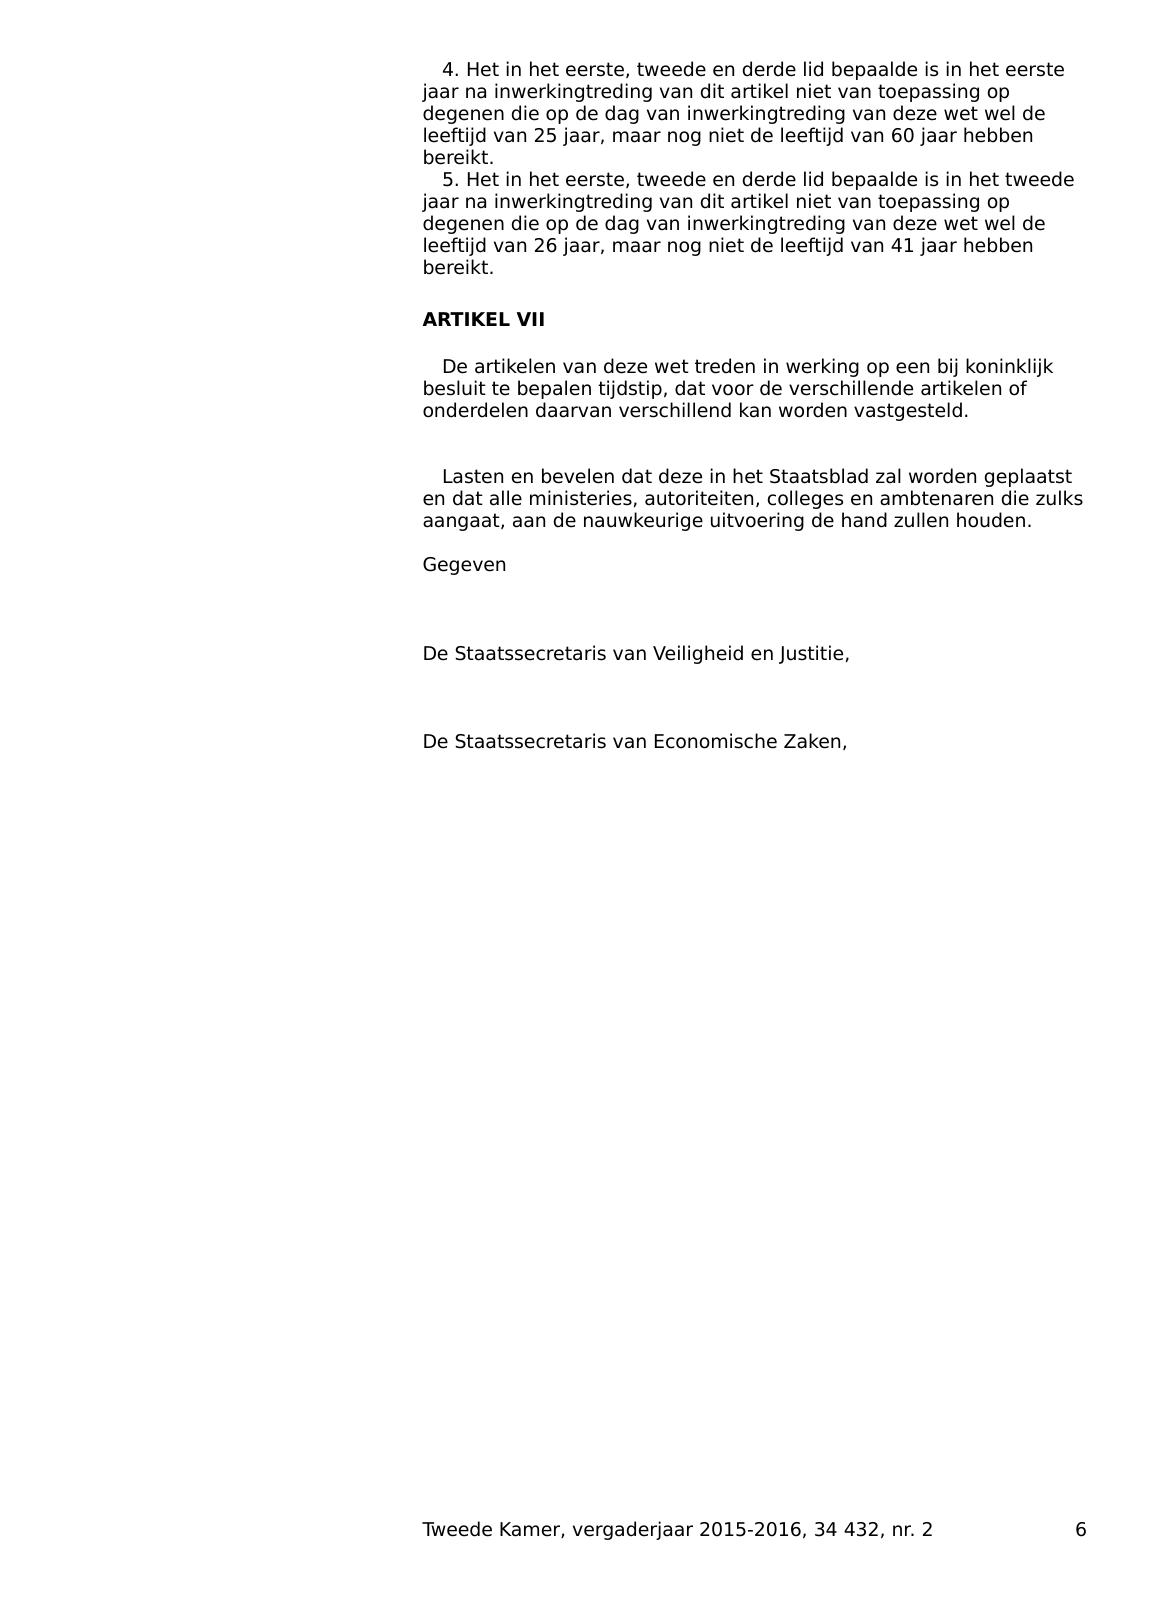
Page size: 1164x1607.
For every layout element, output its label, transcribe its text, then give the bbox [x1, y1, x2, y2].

text Lasten en bevelen dat deze in het Staatsblad zal worden geplaatst en dat alle ministeries, autoriteiten, colleges en ambtenaren die zulks aangaat, aan de nauwkeurige uitvoering de hand zullen houden. [422, 466, 1087, 532]
text 5. Het in het eerste, tweede en derde lid bepaalde is in het tweede jaar na inwerkingtreding van dit artikel niet van toepassing op degenen die op de dag van inwerkingtreding van deze wet wel de leeftijd van 26 jaar, maar nog niet de leeftijd van 41 jaar hebben bereikt. [422, 169, 1087, 279]
text De Staatssecretaris van Economische Zaken, [422, 731, 1087, 753]
text De Staatssecretaris van Veiligheid en Justitie, [422, 643, 1087, 665]
text 4. Het in het eerste, tweede en derde lid bepaalde is in het eerste jaar na inwerkingtreding van dit artikel niet van toepassing op degenen die op de dag van inwerkingtreding van deze wet wel de leeftijd van 25 jaar, maar nog niet de leeftijd van 60 jaar hebben bereikt. [422, 59, 1087, 169]
text De artikelen van deze wet treden in werking op een bij koninklijk besluit te bepalen tijdstip, dat voor de verschillende artikelen of onderdelen daarvan verschillend kan worden vastgesteld. [422, 356, 1087, 422]
subtitle ARTIKEL VII [422, 309, 1087, 331]
text Gegeven [422, 554, 1087, 576]
